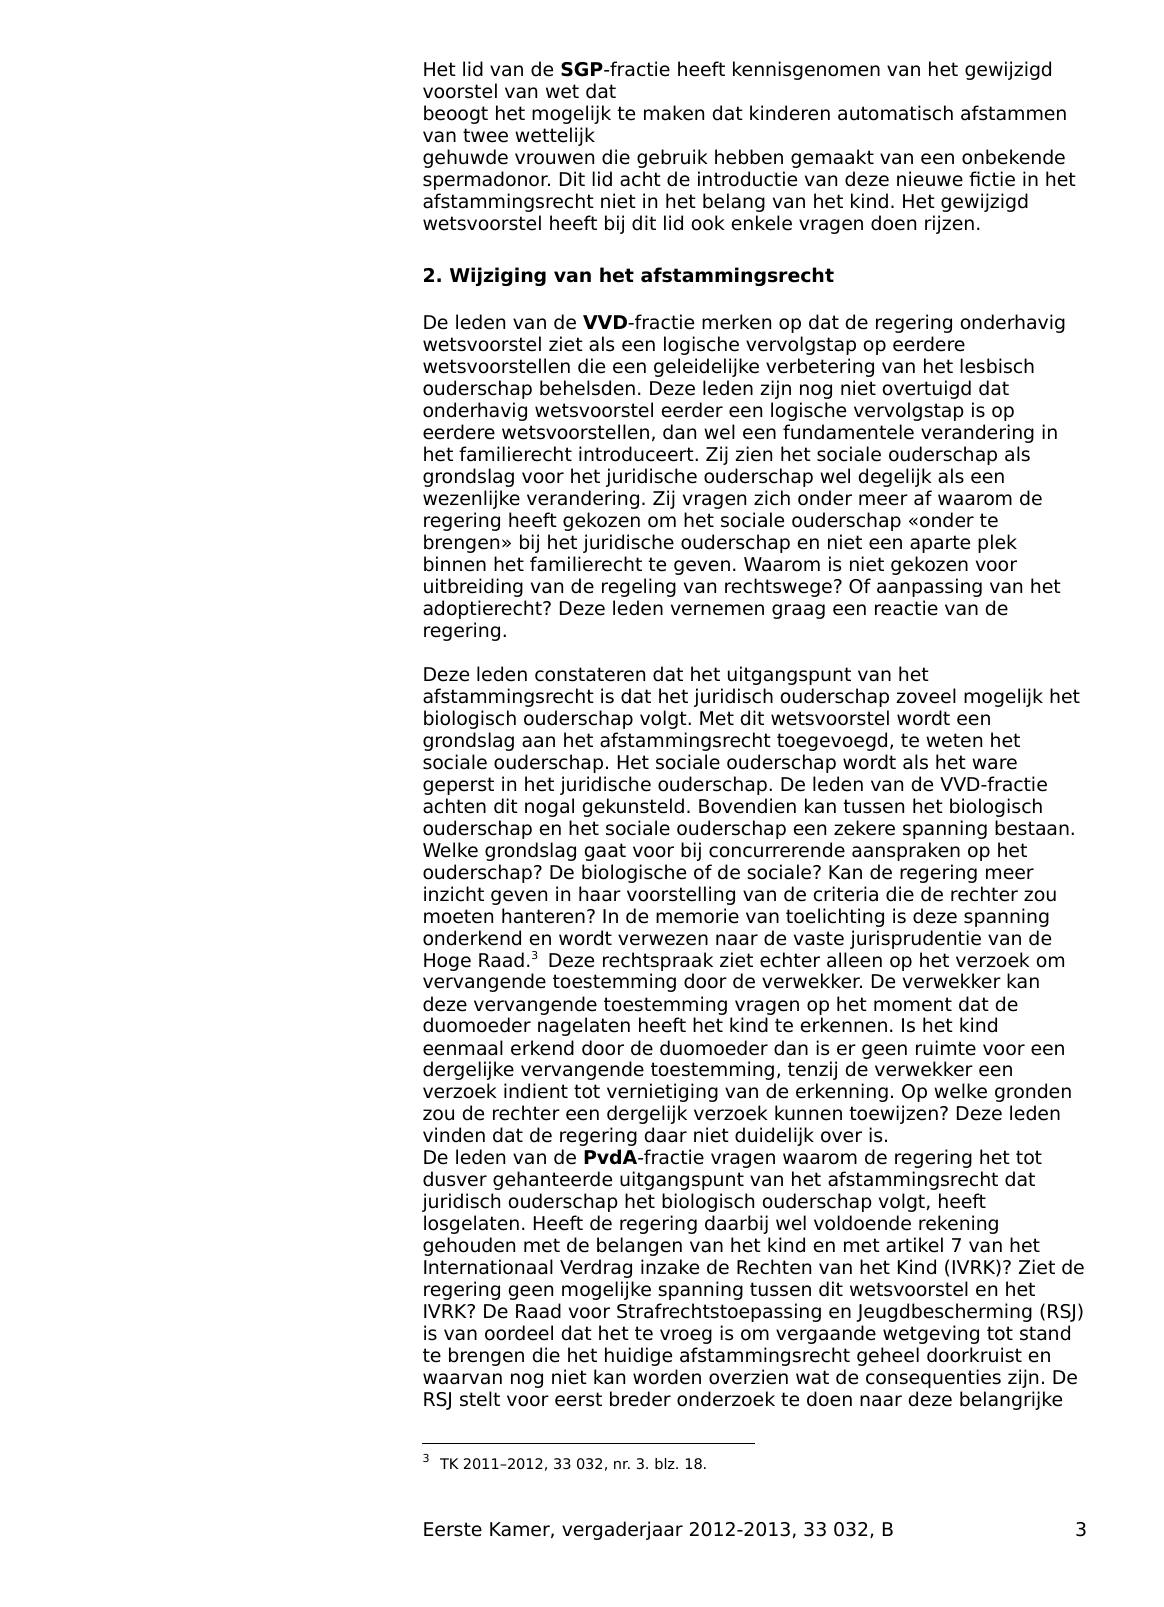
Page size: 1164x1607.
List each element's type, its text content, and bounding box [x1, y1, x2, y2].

subtitle 2. Wijziging van het afstammingsrecht [422, 265, 1087, 287]
text Het lid van de SGP-fractie heeft kennisgenomen van het gewijzigd voorstel van wet dat [422, 59, 1087, 103]
text De leden van de VVD-fractie merken op dat de regering onderhavig wetsvoorstel ziet als een logische vervolgstap op eerdere wetsvoorstellen die een geleidelijke verbetering van het lesbisch ouderschap behelsden. Deze leden zijn nog niet overtuigd dat onderhavig wetsvoorstel eerder een logische vervolgstap is op eerdere wetsvoorstellen, dan wel een fundamentele verandering in het familierecht introduceert. Zij zien het sociale ouderschap als grondslag voor het juridische ouderschap wel degelijk als een wezenlijke verandering. Zij vragen zich onder meer af waarom de regering heeft gekozen om het sociale ouderschap «onder te brengen» bij het juridische ouderschap en niet een aparte plek binnen het familierecht te geven. Waarom is niet gekozen voor uitbreiding van de regeling van rechtswege? Of aanpassing van het adoptierecht? Deze leden vernemen graag een reactie van de regering. [422, 312, 1087, 642]
text gehuwde vrouwen die gebruik hebben gemaakt van een onbekende spermadonor. Dit lid acht de introductie van deze nieuwe fictie in het afstammingsrecht niet in het belang van het kind. Het gewijzigd wetsvoorstel heeft bij dit lid ook enkele vragen doen rijzen. [422, 147, 1087, 235]
text Deze leden constateren dat het uitgangspunt van het afstammingsrecht is dat het juridisch ouderschap zoveel mogelijk het biologisch ouderschap volgt. Met dit wetsvoorstel wordt een grondslag aan het afstammingsrecht toegevoegd, te weten het sociale ouderschap. Het sociale ouderschap wordt als het ware geperst in het juridische ouderschap. De leden van de VVD-fractie achten dit nogal gekunsteld. Bovendien kan tussen het biologisch ouderschap en het sociale ouderschap een zekere spanning bestaan. Welke grondslag gaat voor bij concurrerende aanspraken op het ouderschap? De biologische of de sociale? Kan de regering meer inzicht geven in haar voorstelling van de criteria die de rechter zou moeten hanteren? In de memorie van toelichting is deze spanning onderkend en wordt verwezen naar de vaste jurisprudentie van de Hoge Raad. Deze rechtspraak ziet echter alleen op het verzoek om vervangende toestemming door de verwekker. De verwekker kan deze vervangende toestemming vragen op het moment dat de duomoeder nagelaten heeft het kind te erkennen. Is het kind eenmaal erkend door de duomoeder dan is er geen ruimte voor een dergelijke vervangende toestemming, tenzij de verwekker een verzoek indient tot vernietiging van de erkenning. Op welke gronden zou de rechter een dergelijk verzoek kunnen toewijzen? Deze leden vinden dat de regering daar niet duidelijk over is. [422, 664, 1087, 1147]
text beoogt het mogelijk te maken dat kinderen automatisch afstammen van twee wettelijk [422, 103, 1087, 147]
text De leden van de PvdA-fractie vragen waarom de regering het tot dusver gehanteerde uitgangspunt van het afstammingsrecht dat juridisch ouderschap het biologisch ouderschap volgt, heeft losgelaten. Heeft de regering daarbij wel voldoende rekening gehouden met de belangen van het kind en met artikel 7 van het Internationaal Verdrag inzake de Rechten van het Kind (IVRK)? Ziet de regering geen mogelijke spanning tussen dit wetsvoorstel en het IVRK? De Raad voor Strafrechtstoepassing en Jeugdbescherming (RSJ) is van oordeel dat het te vroeg is om vergaande wetgeving tot stand te brengen die het huidige afstammingsrecht geheel doorkruist en waarvan nog niet kan worden overzien wat de consequenties zijn. De RSJ stelt voor eerst breder onderzoek te doen naar deze belangrijke [422, 1147, 1087, 1411]
text TK 2011–2012, 33 032, nr. 3. blz. 18. [422, 1452, 1087, 1474]
